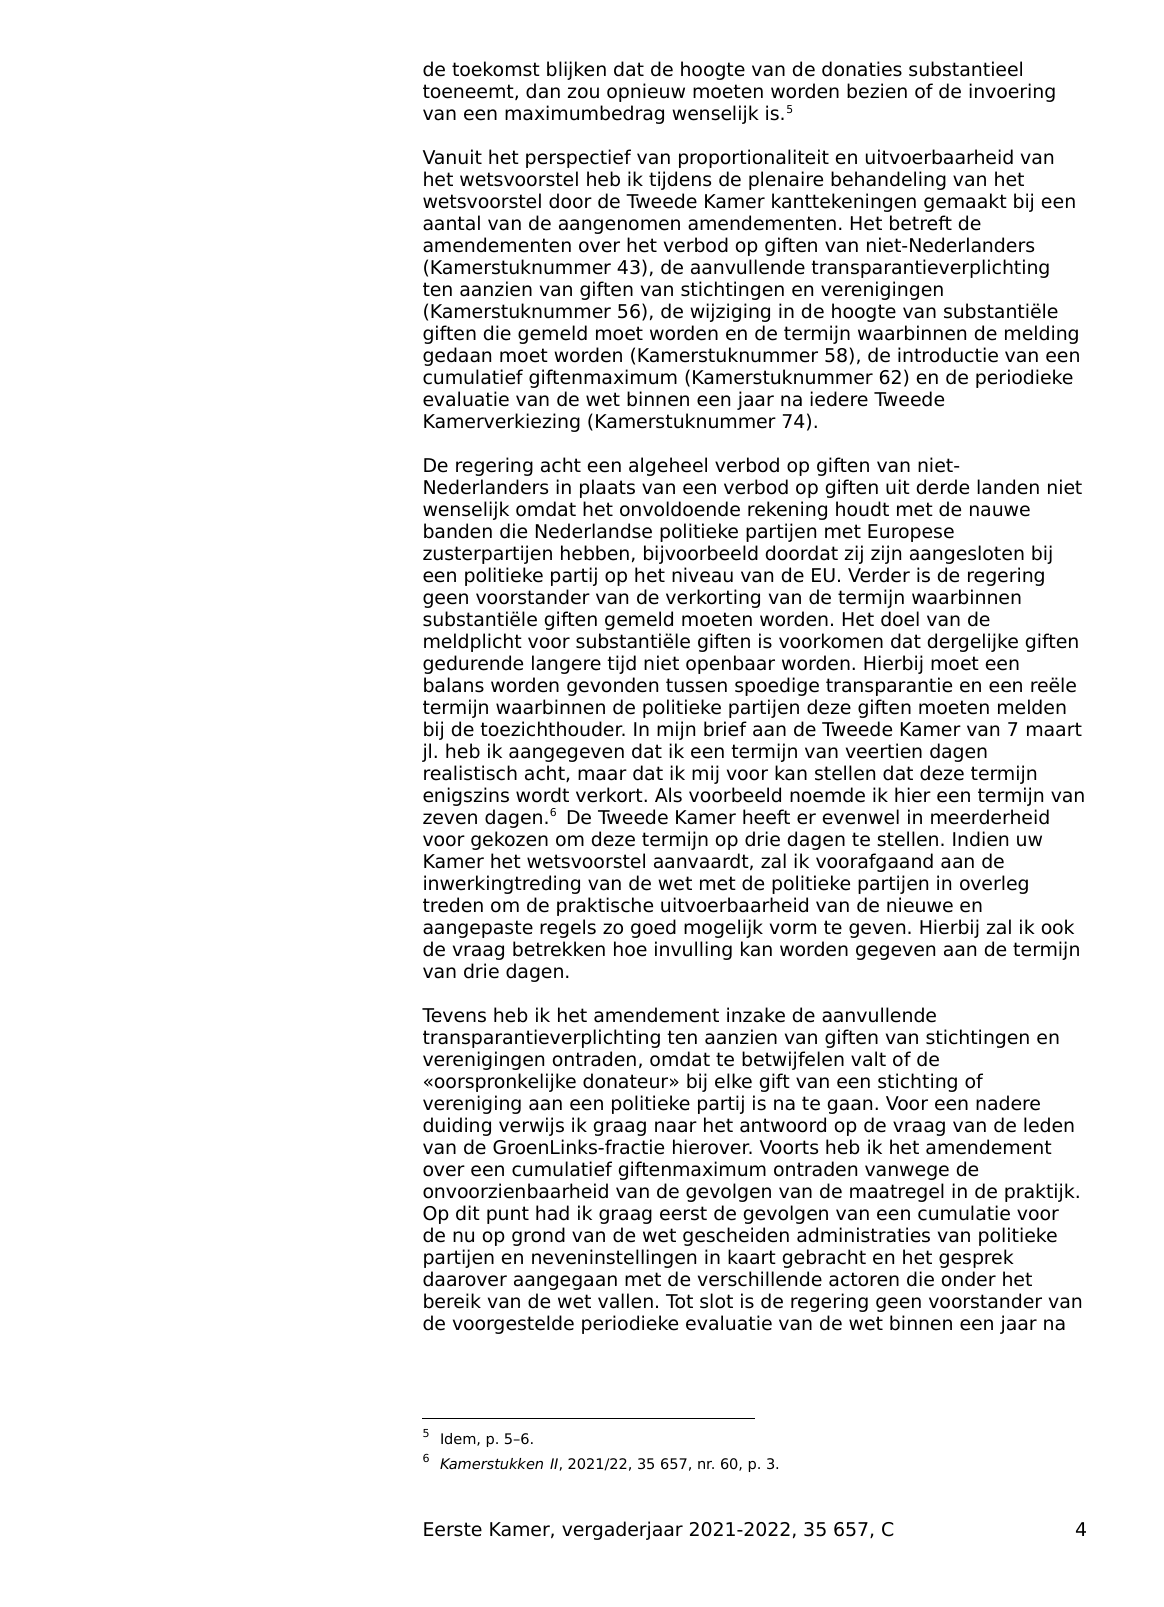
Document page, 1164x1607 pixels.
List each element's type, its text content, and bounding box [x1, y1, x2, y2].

text Tevens heb ik het amendement inzake de aanvullende transparantieverplichting ten aanzien van giften van stichtingen en verenigingen ontraden, omdat te betwijfelen valt of de «oorspronkelijke donateur» bij elke gift van een stichting of vereniging aan een politieke partij is na te gaan. Voor een nadere duiding verwijs ik graag naar het antwoord op de vraag van de leden van de GroenLinks-fractie hierover. Voorts heb ik het amendement over een cumulatief giftenmaximum ontraden vanwege de onvoorzienbaarheid van de gevolgen van de maatregel in de praktijk. Op dit punt had ik graag eerst de gevolgen van een cumulatie voor de nu op grond van de wet gescheiden administraties van politieke partijen en neveninstellingen in kaart gebracht en het gesprek daarover aangegaan met de verschillende actoren die onder het bereik van de wet vallen. Tot slot is de regering geen voorstander van de voorgestelde periodieke evaluatie van de wet binnen een jaar na [422, 1005, 1087, 1334]
text De regering acht een algeheel verbod op giften van niet-Nederlanders in plaats van een verbod op giften uit derde landen niet wenselijk omdat het onvoldoende rekening houdt met de nauwe banden die Nederlandse politieke partijen met Europese zusterpartijen hebben, bijvoorbeeld doordat zij zijn aangesloten bij een politieke partij op het niveau van de EU. Verder is de regering geen voorstander van de verkorting van de termijn waarbinnen substantiële giften gemeld moeten worden. Het doel van de meldplicht voor substantiële giften is voorkomen dat dergelijke giften gedurende langere tijd niet openbaar worden. Hierbij moet een balans worden gevonden tussen spoedige transparantie en een reële termijn waarbinnen de politieke partijen deze giften moeten melden bij de toezichthouder. In mijn brief aan de Tweede Kamer van 7 maart jl. heb ik aangegeven dat ik een termijn van veertien dagen realistisch acht, maar dat ik mij voor kan stellen dat deze termijn enigszins wordt verkort. Als voorbeeld noemde ik hier een termijn van zeven dagen. De Tweede Kamer heeft er evenwel in meerderheid voor gekozen om deze termijn op drie dagen te stellen. Indien uw Kamer het wetsvoorstel aanvaardt, zal ik voorafgaand aan de inwerkingtreding van de wet met de politieke partijen in overleg treden om de praktische uitvoerbaarheid van de nieuwe en aangepaste regels zo goed mogelijk vorm te geven. Hierbij zal ik ook de vraag betrekken hoe invulling kan worden gegeven aan de termijn van drie dagen. [422, 455, 1087, 983]
text Vanuit het perspectief van proportionaliteit en uitvoerbaarheid van het wetsvoorstel heb ik tijdens de plenaire behandeling van het wetsvoorstel door de Tweede Kamer kanttekeningen gemaakt bij een aantal van de aangenomen amendementen. Het betreft de amendementen over het verbod op giften van niet-Nederlanders (Kamerstuknummer 43), de aanvullende transparantieverplichting ten aanzien van giften van stichtingen en verenigingen (Kamerstuknummer 56), de wijziging in de hoogte van substantiële giften die gemeld moet worden en de termijn waarbinnen de melding gedaan moet worden (Kamerstuknummer 58), de introductie van een cumulatief giftenmaximum (Kamerstuknummer 62) en de periodieke evaluatie van de wet binnen een jaar na iedere Tweede Kamerverkiezing (Kamerstuknummer 74). [422, 147, 1087, 433]
text Idem, p. 5–6. [422, 1427, 1087, 1449]
text de toekomst blijken dat de hoogte van de donaties substantieel toeneemt, dan zou opnieuw moeten worden bezien of de invoering van een maximumbedrag wenselijk is. [422, 59, 1087, 125]
text Kamerstukken II, 2021/22, 35 657, nr. 60, p. 3. [422, 1452, 1087, 1474]
